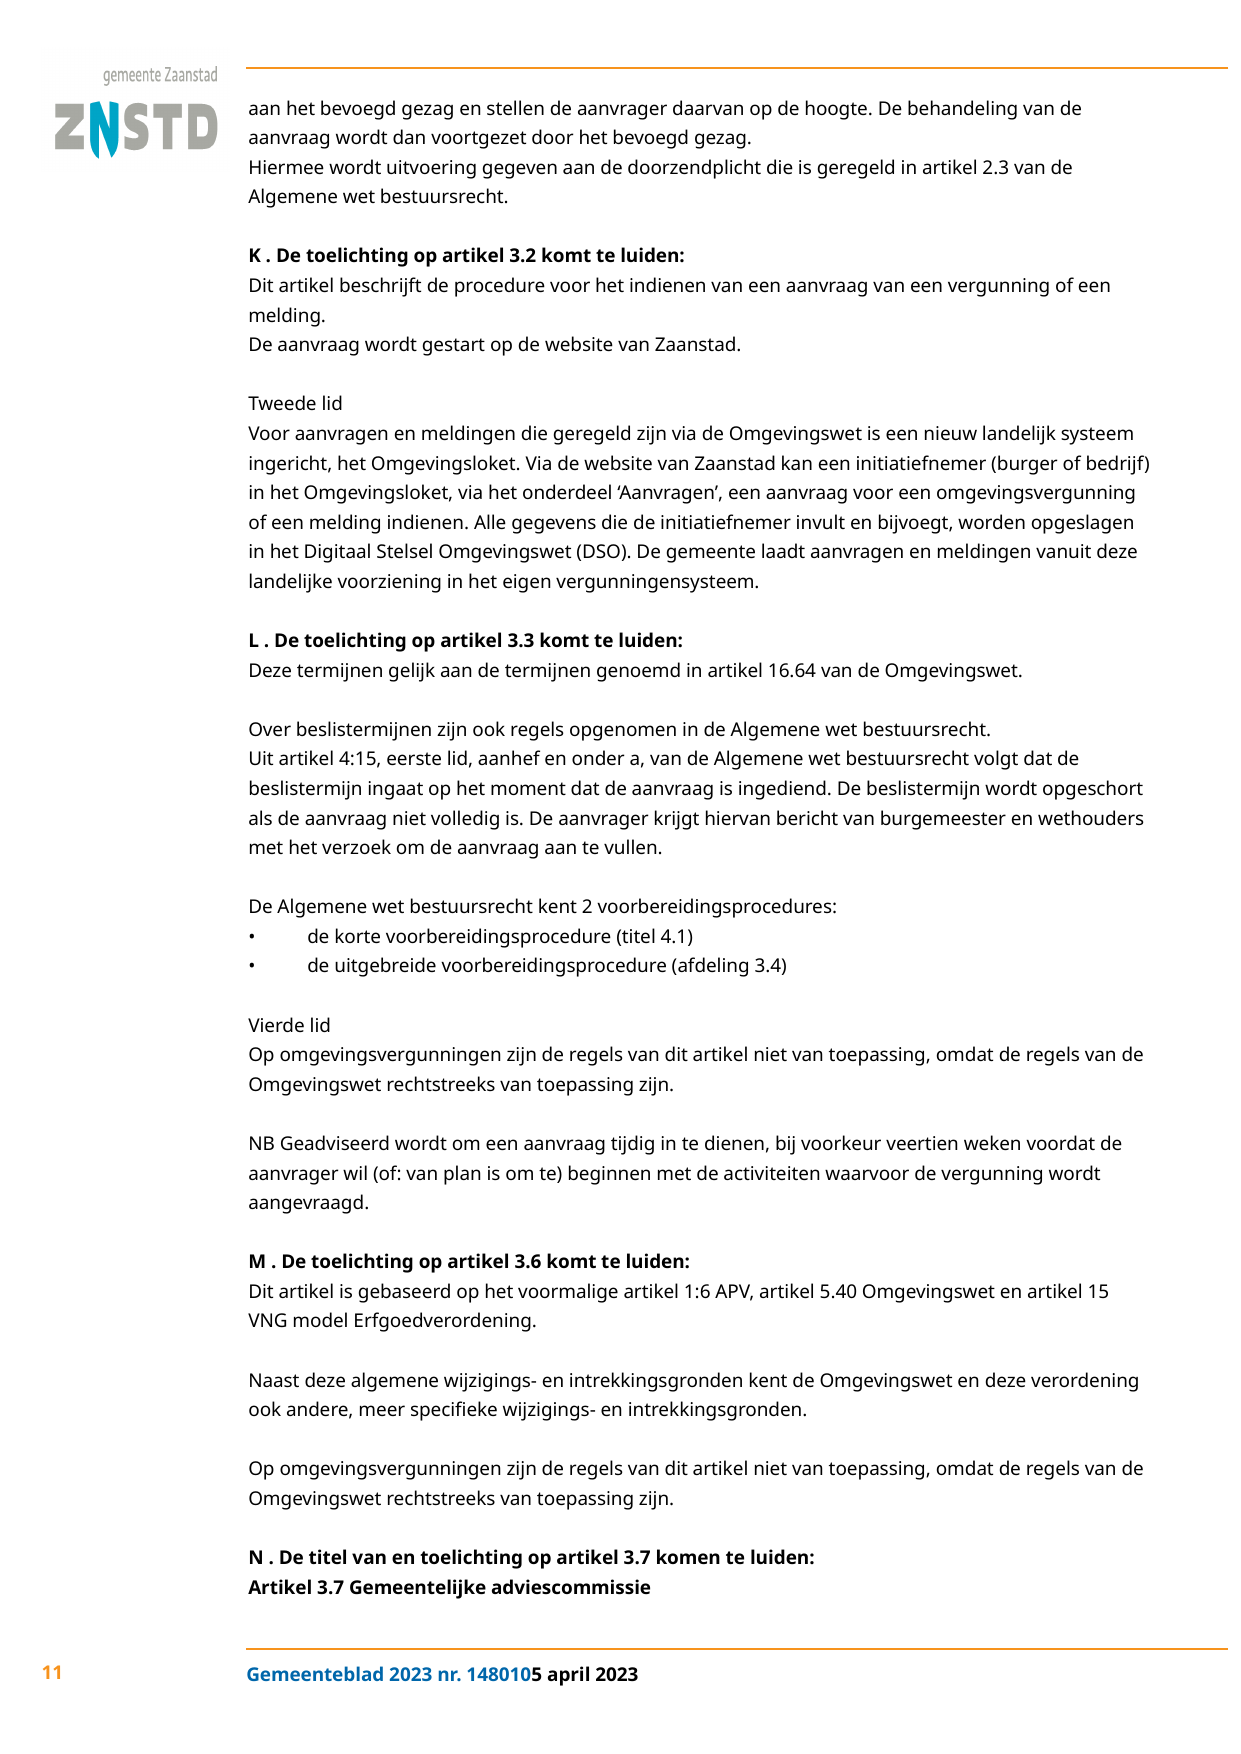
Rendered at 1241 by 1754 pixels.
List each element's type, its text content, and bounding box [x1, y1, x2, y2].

list de korte voorbereidingsprocedure (titel 4.1) [248, 923, 1152, 949]
text K . De toelichting op artikel 3.2 komt te luiden: [248, 243, 1152, 268]
text Artikel 3.7 Gemeentelijke adviescommissie [248, 1574, 1152, 1600]
text Naast deze algemene wijzigings- en intrekkingsgronden kent de Omgevingswet en deze verordening ook andere, meer specifieke wijzigings- en intrekkingsgronden. [248, 1367, 1152, 1422]
text Op omgevingsvergunningen zijn de regels van dit artikel niet van toepassing, omdat de regels van de Omgevingswet rechtstreeks van toepassing zijn. [248, 1041, 1152, 1097]
text Over beslistermijnen zijn ook regels opgenomen in de Algemene wet bestuursrecht. [248, 716, 1152, 742]
list de uitgebreide voorbereidingsprocedure (afdeling 3.4) [248, 953, 1152, 978]
text Dit artikel is gebaseerd op het voormalige artikel 1:6 APV, artikel 5.40 Omgevingswet en artikel 15 VNG model Erfgoedverordening. [248, 1278, 1152, 1333]
picture [41, 47, 231, 172]
text Dit artikel beschrijft de procedure voor het indienen van een aanvraag van een vergunning of een melding. [248, 272, 1152, 328]
text Voor aanvragen en meldingen die geregeld zijn via de Omgevingswet is een nieuw landelijk systeem ingericht, het Omgevingsloket. Via de website van Zaanstad kan een initiatiefnemer (burger of bedrijf) in het Omgevingsloket, via het onderdeel ‘Aanvragen’, een aanvraag voor een omgevingsvergunning of een melding indienen. Alle gegevens die de initiatiefnemer invult en bijvoegt, worden opgeslagen in het Digitaal Stelsel Omgevingswet (DSO). De gemeente laadt aanvragen en meldingen vanuit deze landelijke voorziening in het eigen vergunningensysteem. [248, 420, 1152, 594]
text NB Geadviseerd wordt om een aanvraag tijdig in te dienen, bij voorkeur veertien weken voordat de aanvrager wil (of: van plan is om te) beginnen met de activiteiten waarvoor de vergunning wordt aangevraagd. [248, 1130, 1152, 1215]
text M . De toelichting op artikel 3.6 komt te luiden: [248, 1248, 1152, 1274]
text N . De titel van en toelichting op artikel 3.7 komen te luiden: [248, 1544, 1152, 1570]
text De aanvraag wordt gestart op de website van Zaanstad. [248, 331, 1152, 357]
text Deze termijnen gelijk aan de termijnen genoemd in artikel 16.64 van de Omgevingswet. [248, 657, 1152, 683]
text Uit artikel 4:15, eerste lid, aanhef en onder a, van de Algemene wet bestuursrecht volgt dat de beslistermijn ingaat op het moment dat de aanvraag is ingediend. De beslistermijn wordt opgeschort als de aanvraag niet volledig is. De aanvrager krijgt hiervan bericht van burgemeester en wethouders met het verzoek om de aanvraag aan te vullen. [248, 746, 1152, 860]
text Tweede lid [248, 391, 1152, 416]
text aan het bevoegd gezag en stellen de aanvrager daarvan op de hoogte. De behandeling van de aanvraag wordt dan voortgezet door het bevoegd gezag. [248, 95, 1152, 150]
text Vierde lid [248, 1012, 1152, 1038]
text Op omgevingsvergunningen zijn de regels van dit artikel niet van toepassing, omdat de regels van de Omgevingswet rechtstreeks van toepassing zijn. [248, 1456, 1152, 1511]
text L . De toelichting op artikel 3.3 komt te luiden: [248, 627, 1152, 653]
text Hiermee wordt uitvoering gegeven aan de doorzendplicht die is geregeld in artikel 2.3 van de Algemene wet bestuursrecht. [248, 154, 1152, 209]
text De Algemene wet bestuursrecht kent 2 voorbereidingsprocedures: [248, 893, 1152, 919]
